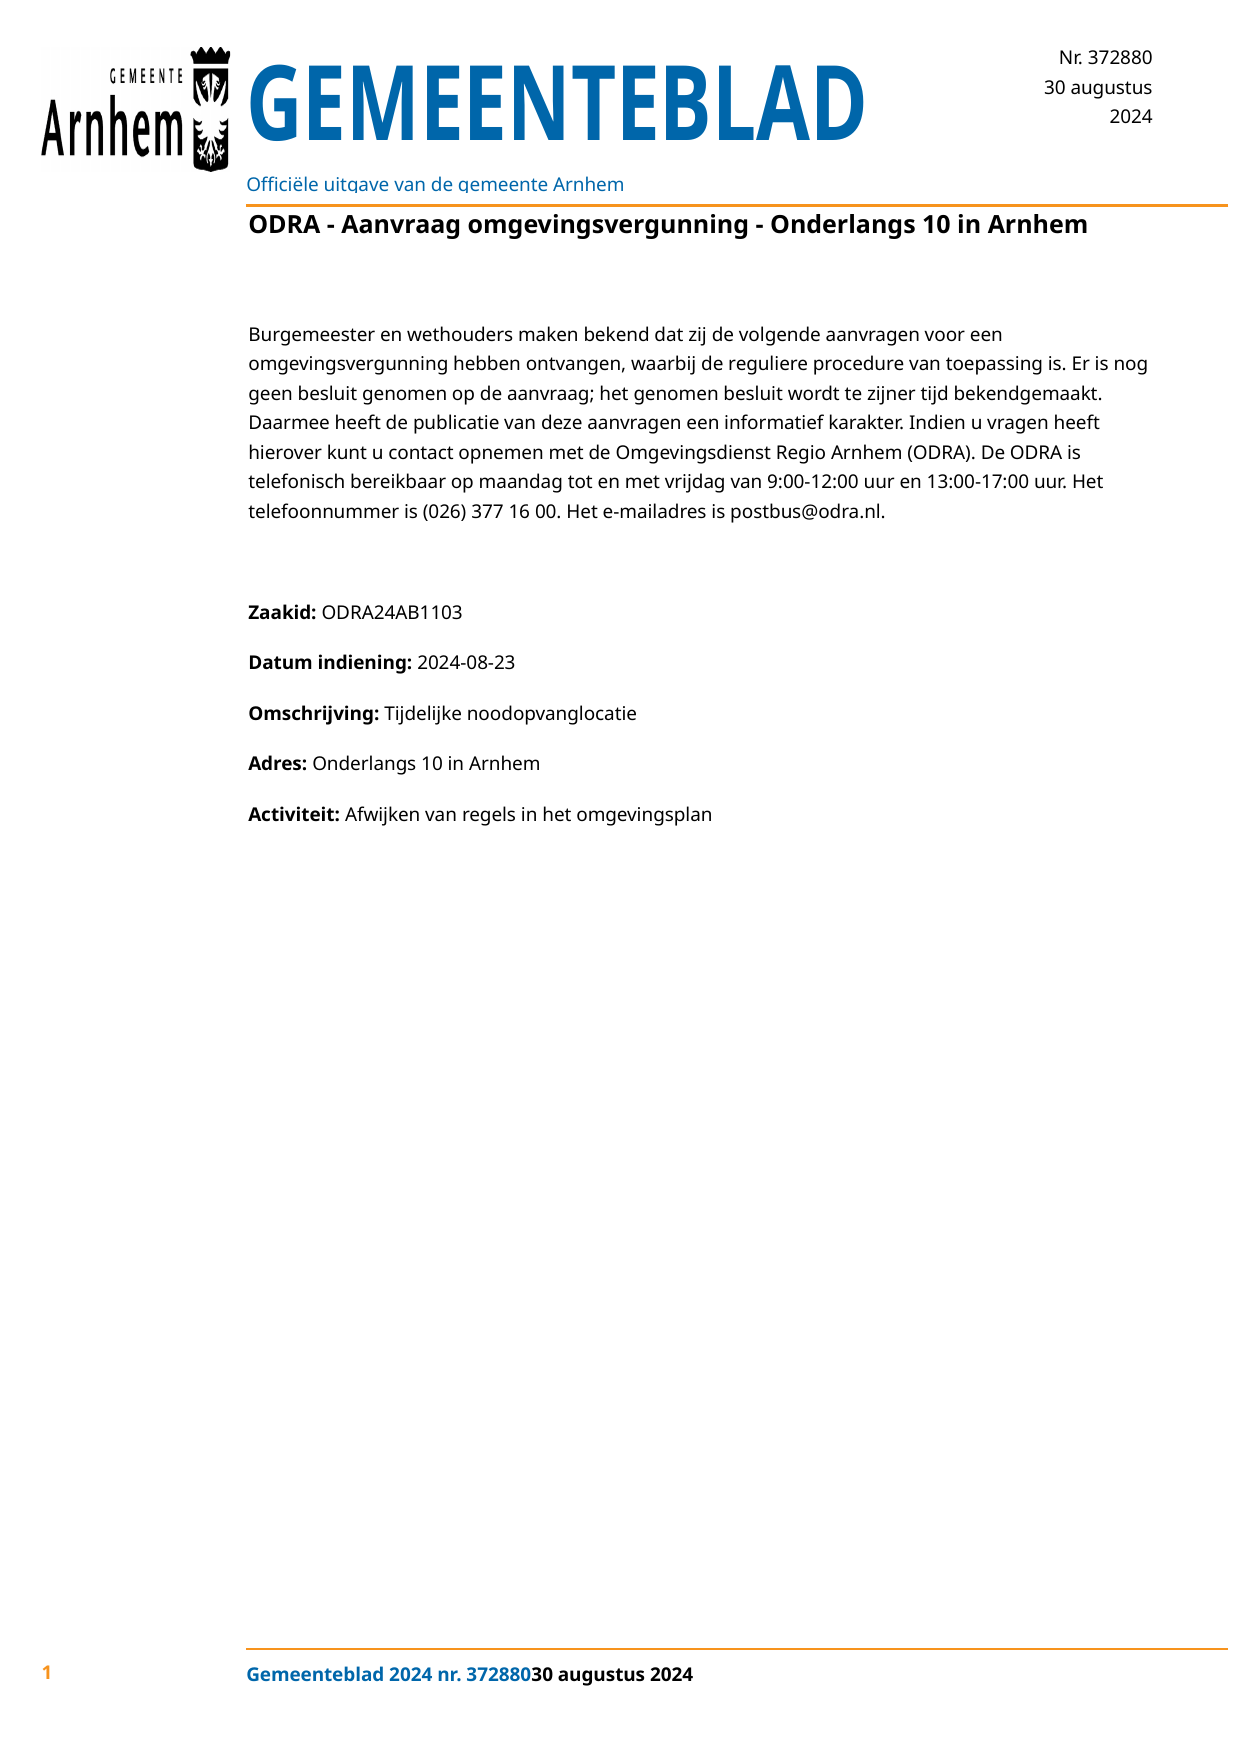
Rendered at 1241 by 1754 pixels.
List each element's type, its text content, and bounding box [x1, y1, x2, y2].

text Zaakid: ODRA24AB1103 [248, 599, 1152, 625]
text Activiteit: Afwijken van regels in het omgevingsplan [248, 801, 1152, 826]
text ODRA - Aanvraag omgevingsvergunning - Onderlangs 10 in Arnhem [248, 207, 1152, 241]
text Burgemeester en wethouders maken bekend dat zij de volgende aanvragen voor een omgevingsvergunning hebben ontvangen, waarbij de reguliere procedure van toepassing is. Er is nog geen besluit genomen op de aanvraag; het genomen besluit wordt te zijner tijd bekendgemaakt. Daarmee heeft de publicatie van deze aanvragen een informatief karakter. Indien u vragen heeft hierover kunt u contact opnemen met de Omgevingsdienst Regio Arnhem (ODRA). De ODRA is telefonisch bereikbaar op maandag tot en met vrijdag van 9:00-12:00 uur en 13:00-17:00 uur. Het telefoonnummer is (026) 377 16 00. Het e-mailadres is postbus@odra.nl. [248, 321, 1152, 524]
picture [41, 47, 231, 172]
text Adres: Onderlangs 10 in Arnhem [248, 750, 1152, 776]
text Datum indiening: 2024-08-23 [248, 649, 1152, 675]
text Omschrijving: Tijdelijke noodopvanglocatie [248, 700, 1152, 726]
